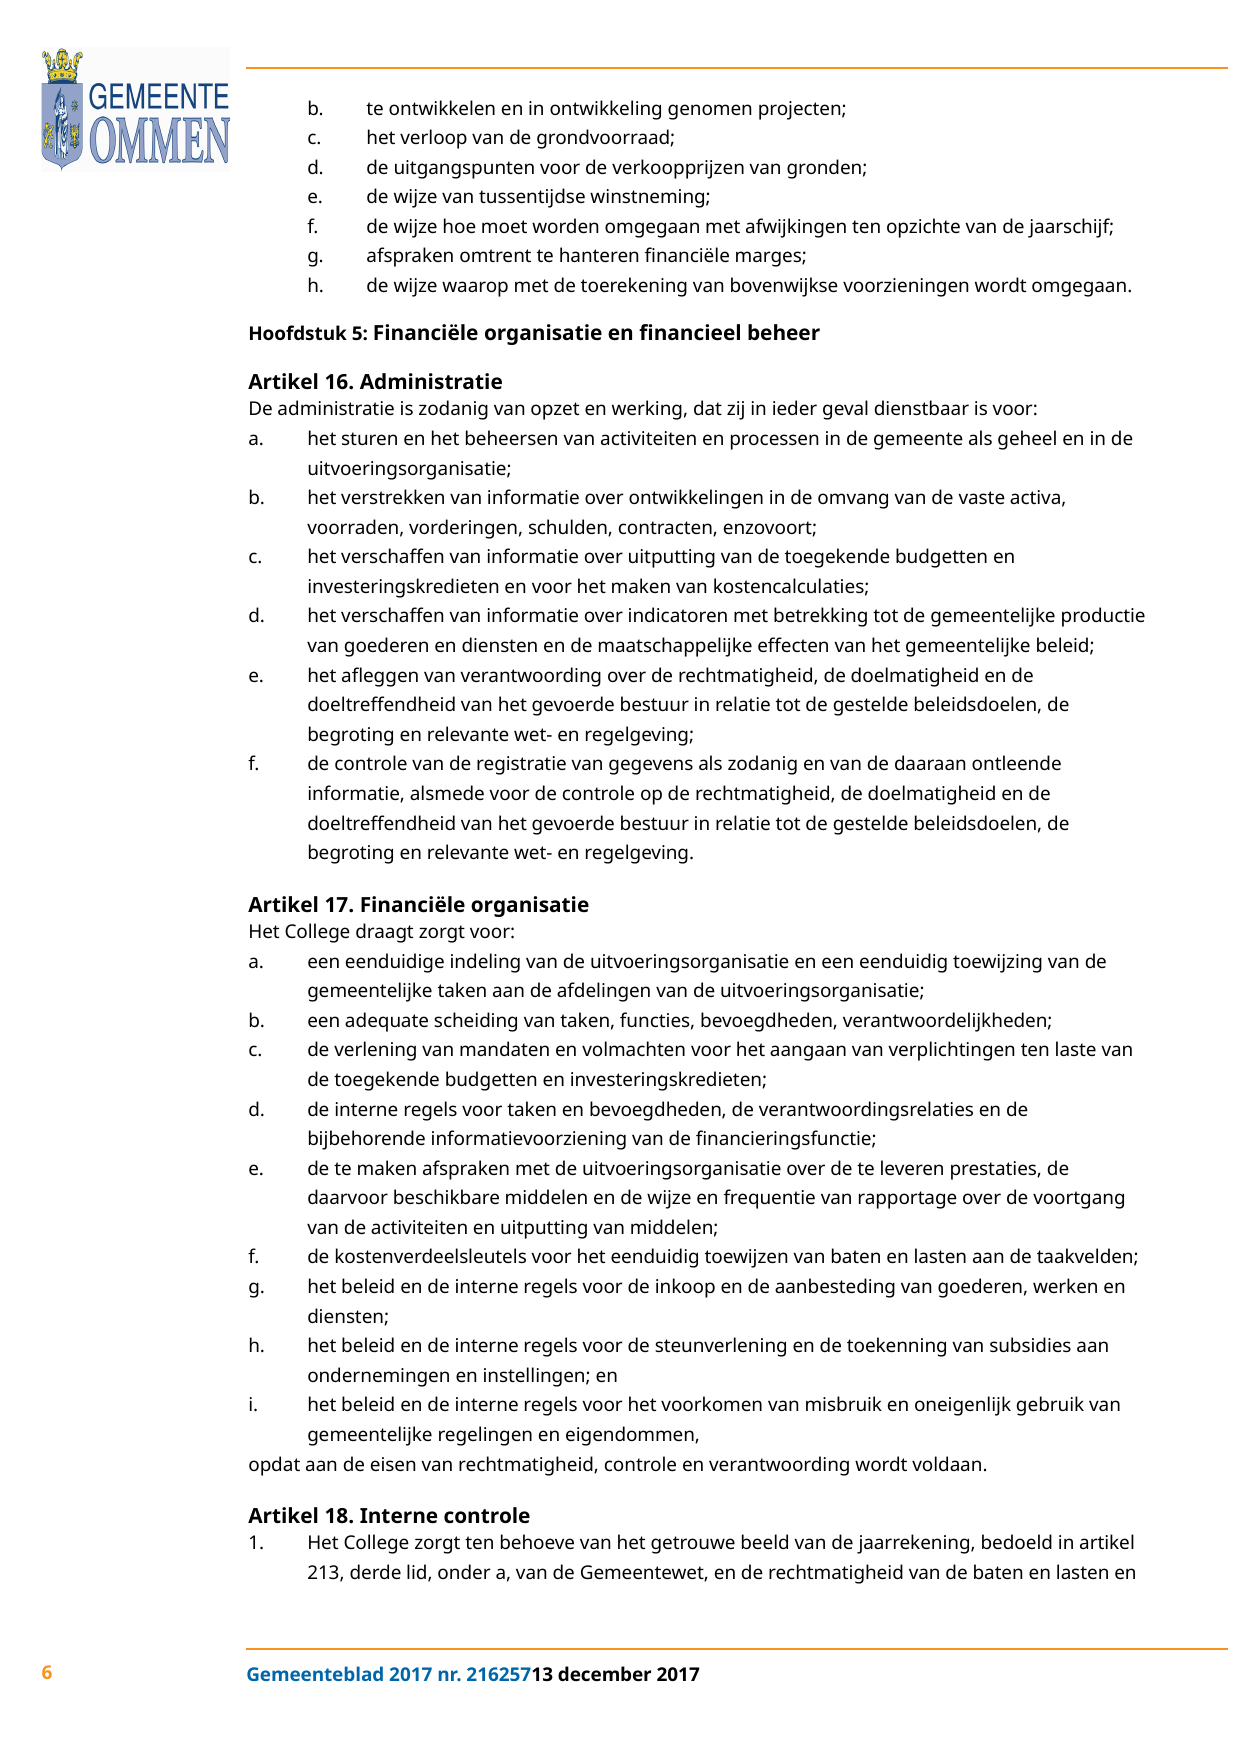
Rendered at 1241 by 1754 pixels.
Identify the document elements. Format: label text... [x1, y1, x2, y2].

list de verlening van mandaten en volmachten voor het aangaan van verplichtingen ten laste van de toegekende budgetten en investeringskredieten; [248, 1037, 1152, 1092]
list het verloop van de grondvoorraad; [307, 124, 1152, 150]
text De administratie is zodanig van opzet en werking, dat zij in ieder geval dienstbaar is voor: [248, 396, 1152, 421]
list de controle van de registratie van gegevens als zodanig en van de daaraan ontleende informatie, alsmede voor de controle op de rechtmatigheid, de doelmatigheid en de doeltreffendheid van het gevoerde bestuur in relatie tot de gestelde beleidsdoelen, de begroting en relevante wet- en regelgeving. [248, 751, 1152, 865]
text Hoofdstuk 5: Financiële organisatie en financieel beheer [248, 318, 1152, 346]
list het beleid en de interne regels voor de steunverlening en de toekenning van subsidies aan ondernemingen en instellingen; en [248, 1332, 1152, 1388]
list te ontwikkelen en in ontwikkeling genomen projecten; [307, 95, 1152, 121]
list het beleid en de interne regels voor de inkoop en de aanbesteding van goederen, werken en diensten; [248, 1273, 1152, 1328]
text Artikel 17. Financiële organisatie [248, 890, 1152, 918]
list afspraken omtrent te hanteren financiële marges; [307, 243, 1152, 268]
list het beleid en de interne regels voor het voorkomen van misbruik en oneigenlijk gebruik van gemeentelijke regelingen en eigendommen, [248, 1392, 1152, 1447]
list het verschaffen van informatie over uitputting van de toegekende budgetten en investeringskredieten en voor het maken van kostencalculaties; [248, 543, 1152, 599]
text Artikel 16. Administratie [248, 367, 1152, 396]
list het afleggen van verantwoording over de rechtmatigheid, de doelmatigheid en de doeltreffendheid van het gevoerde bestuur in relatie tot de gestelde beleidsdoelen, de begroting en relevante wet- en regelgeving; [248, 662, 1152, 747]
picture [41, 47, 231, 172]
list Het College zorgt ten behoeve van het getrouwe beeld van de jaarrekening, bedoeld in artikel 213, derde lid, onder a, van de Gemeentewet, en de rechtmatigheid van de baten en lasten en [248, 1529, 1152, 1585]
list het verschaffen van informatie over indicatoren met betrekking tot de gemeentelijke productie van goederen en diensten en de maatschappelijke effecten van het gemeentelijke beleid; [248, 603, 1152, 658]
list de wijze van tussentijdse winstneming; [307, 183, 1152, 209]
list de uitgangspunten voor de verkoopprijzen van gronden; [307, 154, 1152, 180]
list de wijze waarop met de toerekening van bovenwijkse voorzieningen wordt omgegaan. [307, 272, 1152, 298]
list de kostenverdeelsleutels voor het eenduidig toewijzen van baten en lasten aan de taakvelden; [248, 1244, 1152, 1269]
list het sturen en het beheersen van activiteiten en processen in de gemeente als geheel en in de uitvoeringsorganisatie; [248, 425, 1152, 481]
text Het College draagt zorgt voor: [248, 918, 1152, 944]
list het verstrekken van informatie over ontwikkelingen in de omvang van de vaste activa, voorraden, vorderingen, schulden, contracten, enzovoort; [248, 484, 1152, 540]
list de wijze hoe moet worden omgegaan met afwijkingen ten opzichte van de jaarschijf; [307, 213, 1152, 239]
list de te maken afspraken met de uitvoeringsorganisatie over de te leveren prestaties, de daarvoor beschikbare middelen en de wijze en frequentie van rapportage over de voortgang van de activiteiten en uitputting van middelen; [248, 1155, 1152, 1240]
text opdat aan de eisen van rechtmatigheid, controle en verantwoording wordt voldaan. [248, 1451, 1152, 1476]
list de interne regels voor taken en bevoegdheden, de verantwoordingsrelaties en de bijbehorende informatievoorziening van de financieringsfunctie; [248, 1096, 1152, 1151]
list een adequate scheiding van taken, functies, bevoegdheden, verantwoordelijkheden; [248, 1007, 1152, 1033]
text Artikel 18. Interne controle [248, 1501, 1152, 1529]
list een eenduidige indeling van de uitvoeringsorganisatie en een eenduidig toewijzing van de gemeentelijke taken aan de afdelingen van de uitvoeringsorganisatie; [248, 948, 1152, 1003]
